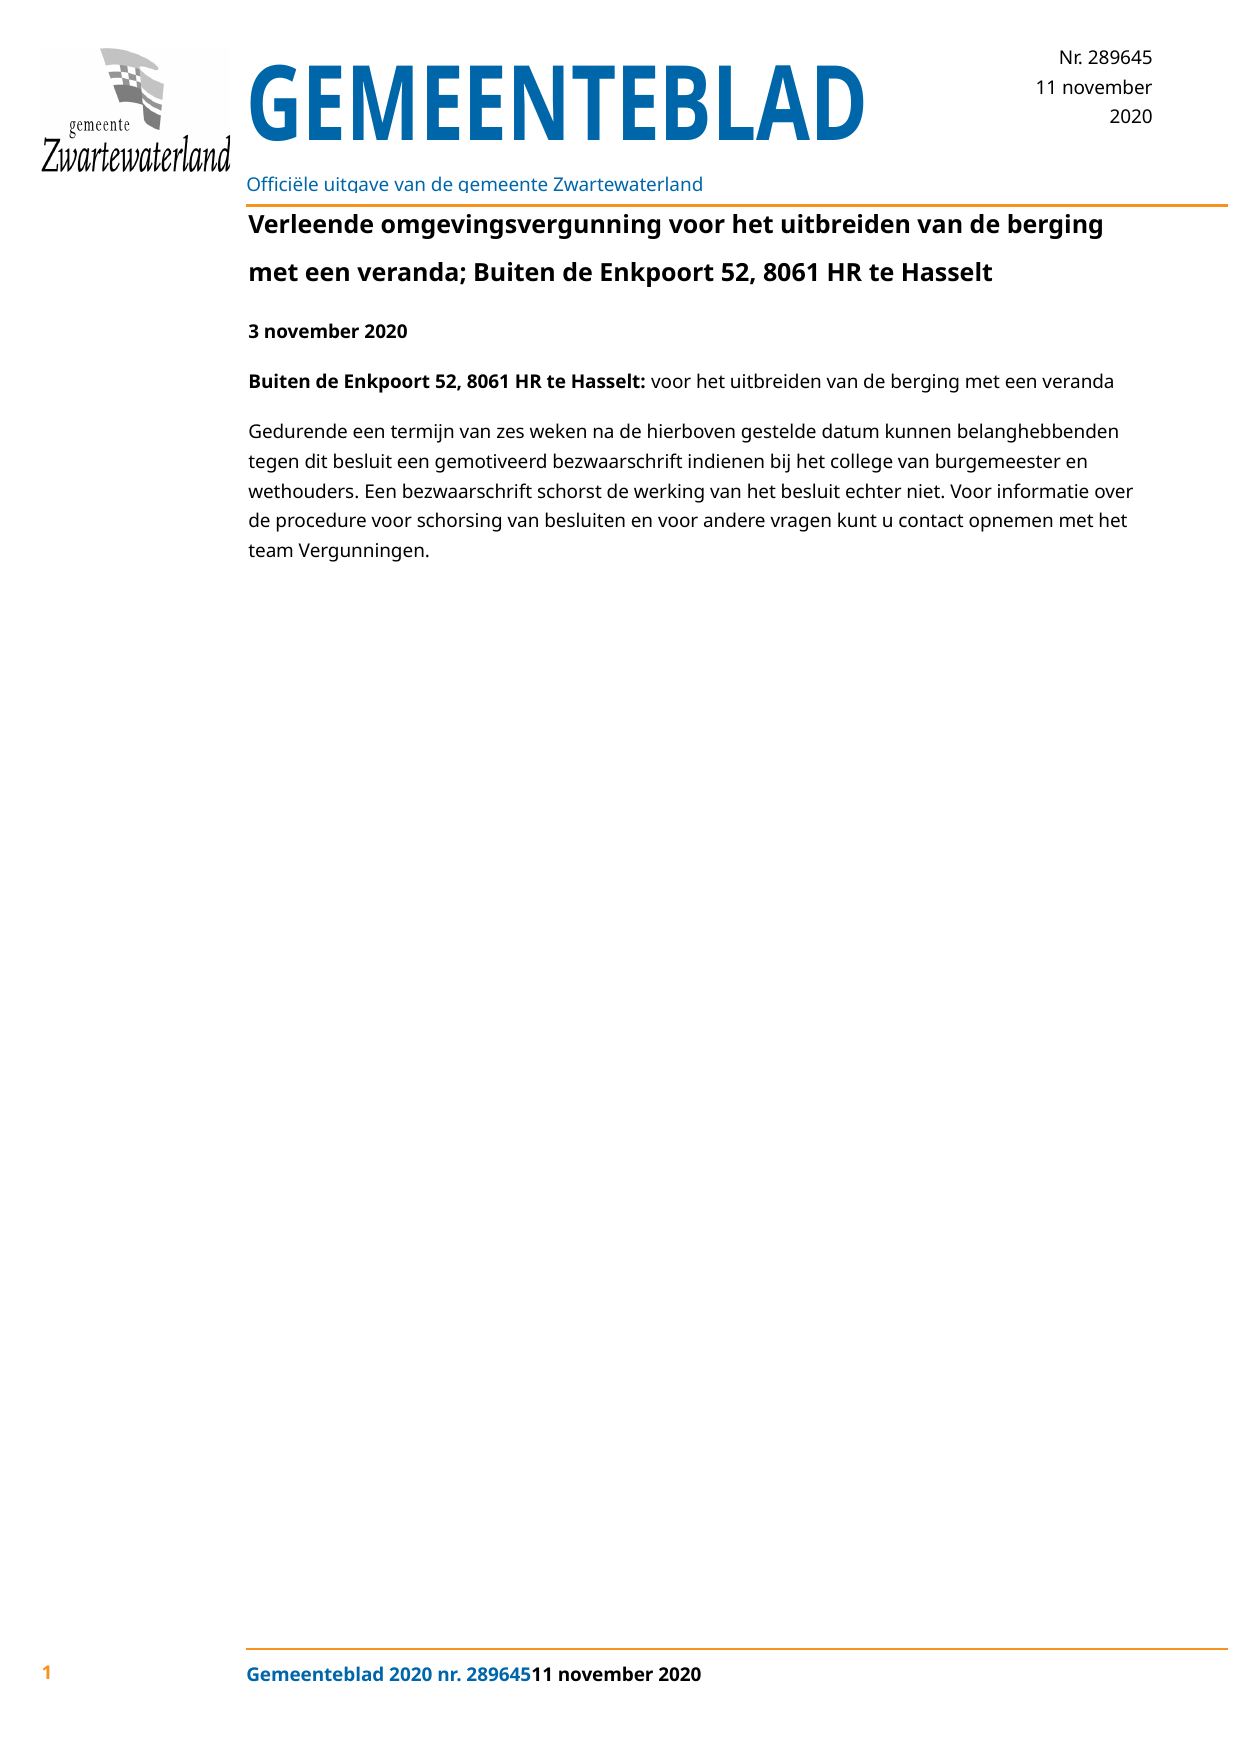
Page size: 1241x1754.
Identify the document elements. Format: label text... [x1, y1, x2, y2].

text Gedurende een termijn van zes weken na de hierboven gestelde datum kunnen belanghebbenden tegen dit besluit een gemotiveerd bezwaarschrift indienen bij het college van burgemeester en wethouders. Een bezwaarschrift schorst de werking van het besluit echter niet. Voor informatie over de procedure voor schorsing van besluiten en voor andere vragen kunt u contact opnemen met het team Vergunningen. [248, 419, 1152, 563]
text Verleende omgevingsvergunning voor het uitbreiden van de berging met een veranda; Buiten de Enkpoort 52, 8061 HR te Hasselt [248, 207, 1152, 288]
text Buiten de Enkpoort 52, 8061 HR te Hasselt: voor het uitbreiden van de berging met een veranda [248, 368, 1152, 394]
text 3 november 2020 [248, 318, 1152, 344]
picture [41, 47, 231, 172]
